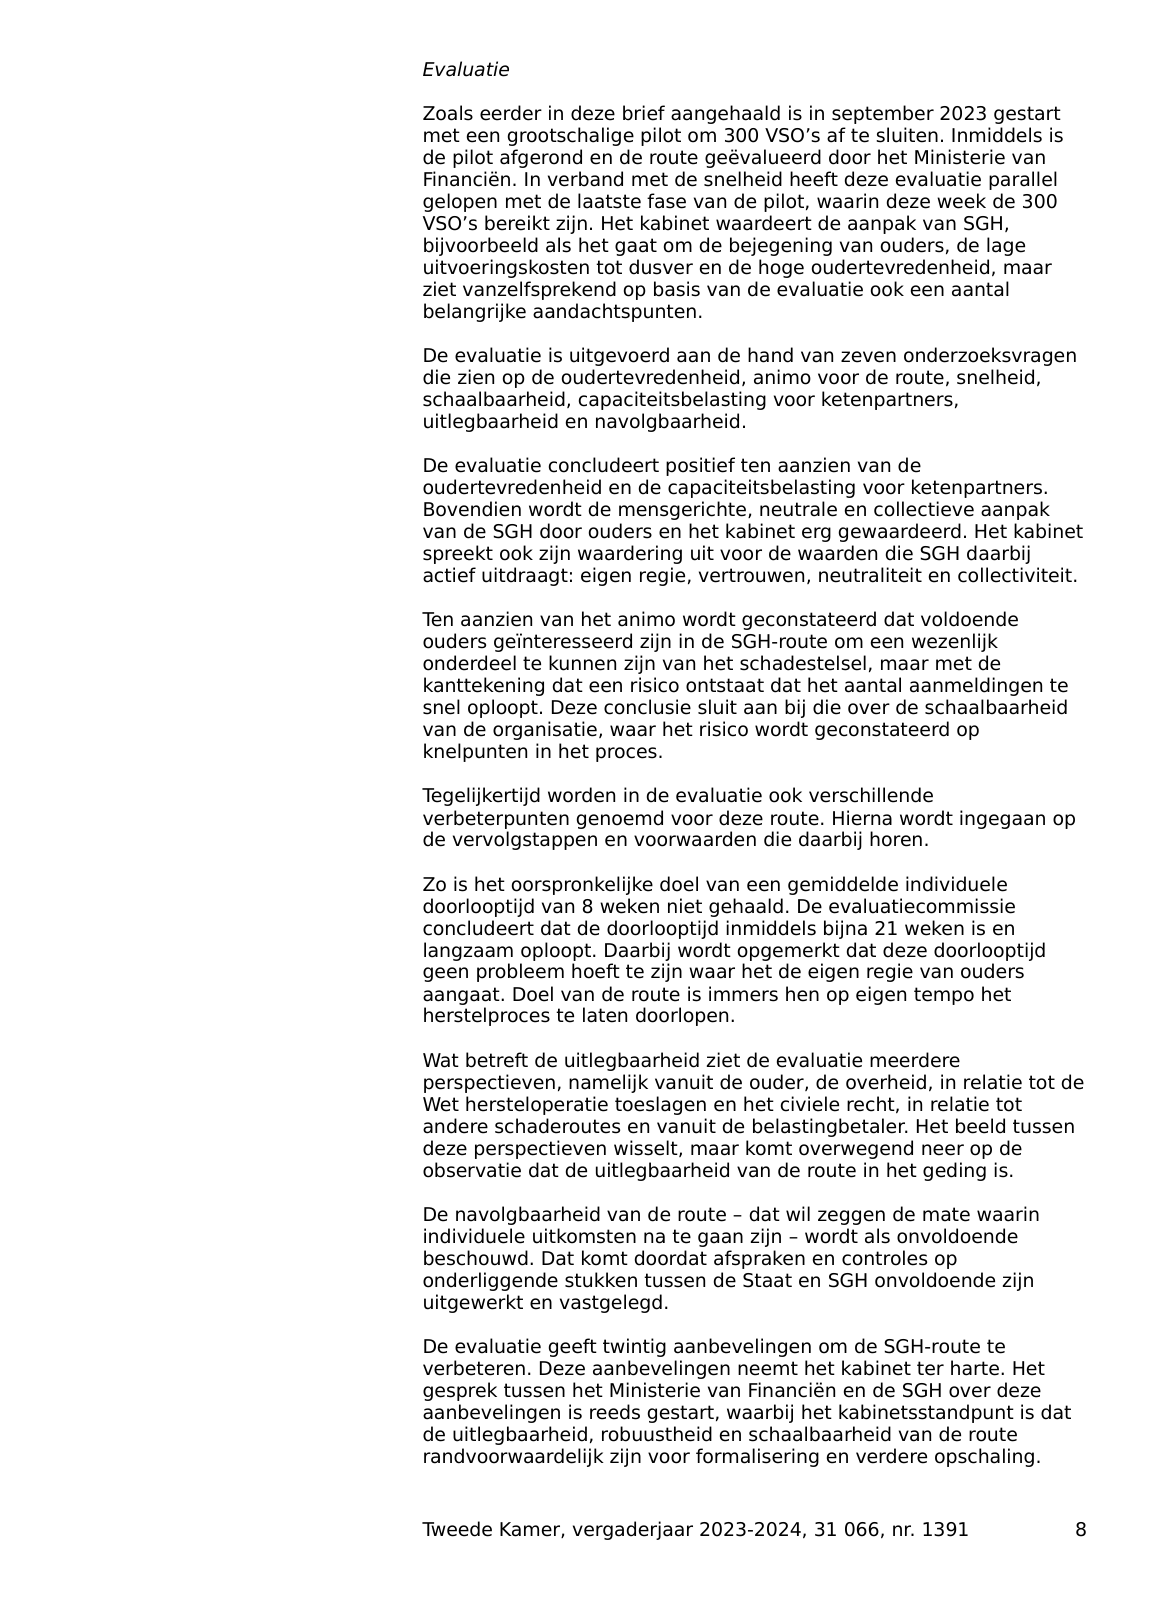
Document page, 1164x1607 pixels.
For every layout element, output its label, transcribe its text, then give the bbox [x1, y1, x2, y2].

text Wat betreft de uitlegbaarheid ziet de evaluatie meerdere perspectieven, namelijk vanuit de ouder, de overheid, in relatie tot de Wet hersteloperatie toeslagen en het civiele recht, in relatie tot andere schaderoutes en vanuit de belastingbetaler. Het beeld tussen deze perspectieven wisselt, maar komt overwegend neer op de observatie dat de uitlegbaarheid van de route in het geding is. [422, 1049, 1087, 1181]
text De evaluatie concludeert positief ten aanzien van de oudertevredenheid en de capaciteitsbelasting voor ketenpartners. Bovendien wordt de mensgerichte, neutrale en collectieve aanpak van de SGH door ouders en het kabinet erg gewaardeerd. Het kabinet spreekt ook zijn waardering uit voor de waarden die SGH daarbij actief uitdraagt: eigen regie, vertrouwen, neutraliteit en collectiviteit. [422, 455, 1087, 587]
text Ten aanzien van het animo wordt geconstateerd dat voldoende ouders geïnteresseerd zijn in de SGH-route om een wezenlijk onderdeel te kunnen zijn van het schadestelsel, maar met de kanttekening dat een risico ontstaat dat het aantal aanmeldingen te snel oploopt. Deze conclusie sluit aan bij die over de schaalbaarheid van de organisatie, waar het risico wordt geconstateerd op knelpunten in het proces. [422, 609, 1087, 763]
subtitle Evaluatie [422, 59, 1087, 81]
text De evaluatie is uitgevoerd aan de hand van zeven onderzoeksvragen die zien op de oudertevredenheid, animo voor de route, snelheid, schaalbaarheid, capaciteitsbelasting voor ketenpartners, uitlegbaarheid en navolgbaarheid. [422, 345, 1087, 433]
text Tegelijkertijd worden in de evaluatie ook verschillende verbeterpunten genoemd voor deze route. Hierna wordt ingegaan op de vervolgstappen en voorwaarden die daarbij horen. [422, 785, 1087, 851]
text De navolgbaarheid van de route – dat wil zeggen de mate waarin individuele uitkomsten na te gaan zijn – wordt als onvoldoende beschouwd. Dat komt doordat afspraken en controles op onderliggende stukken tussen de Staat en SGH onvoldoende zijn uitgewerkt en vastgelegd. [422, 1204, 1087, 1313]
text Zoals eerder in deze brief aangehaald is in september 2023 gestart met een grootschalige pilot om 300 VSO’s af te sluiten. Inmiddels is de pilot afgerond en de route geëvalueerd door het Ministerie van Financiën. In verband met de snelheid heeft deze evaluatie parallel gelopen met de laatste fase van de pilot, waarin deze week de 300 VSO’s bereikt zijn. Het kabinet waardeert de aanpak van SGH, bijvoorbeeld als het gaat om de bejegening van ouders, de lage uitvoeringskosten tot dusver en de hoge oudertevredenheid, maar ziet vanzelfsprekend op basis van de evaluatie ook een aantal belangrijke aandachtspunten. [422, 103, 1087, 323]
text Zo is het oorspronkelijke doel van een gemiddelde individuele doorlooptijd van 8 weken niet gehaald. De evaluatiecommissie concludeert dat de doorlooptijd inmiddels bijna 21 weken is en langzaam oploopt. Daarbij wordt opgemerkt dat deze doorlooptijd geen probleem hoeft te zijn waar het de eigen regie van ouders aangaat. Doel van de route is immers hen op eigen tempo het herstelproces te laten doorlopen. [422, 873, 1087, 1027]
text De evaluatie geeft twintig aanbevelingen om de SGH-route te verbeteren. Deze aanbevelingen neemt het kabinet ter harte. Het gesprek tussen het Ministerie van Financiën en de SGH over deze aanbevelingen is reeds gestart, waarbij het kabinetsstandpunt is dat de uitlegbaarheid, robuustheid en schaalbaarheid van de route randvoorwaardelijk zijn voor formalisering en verdere opschaling. [422, 1336, 1087, 1468]
